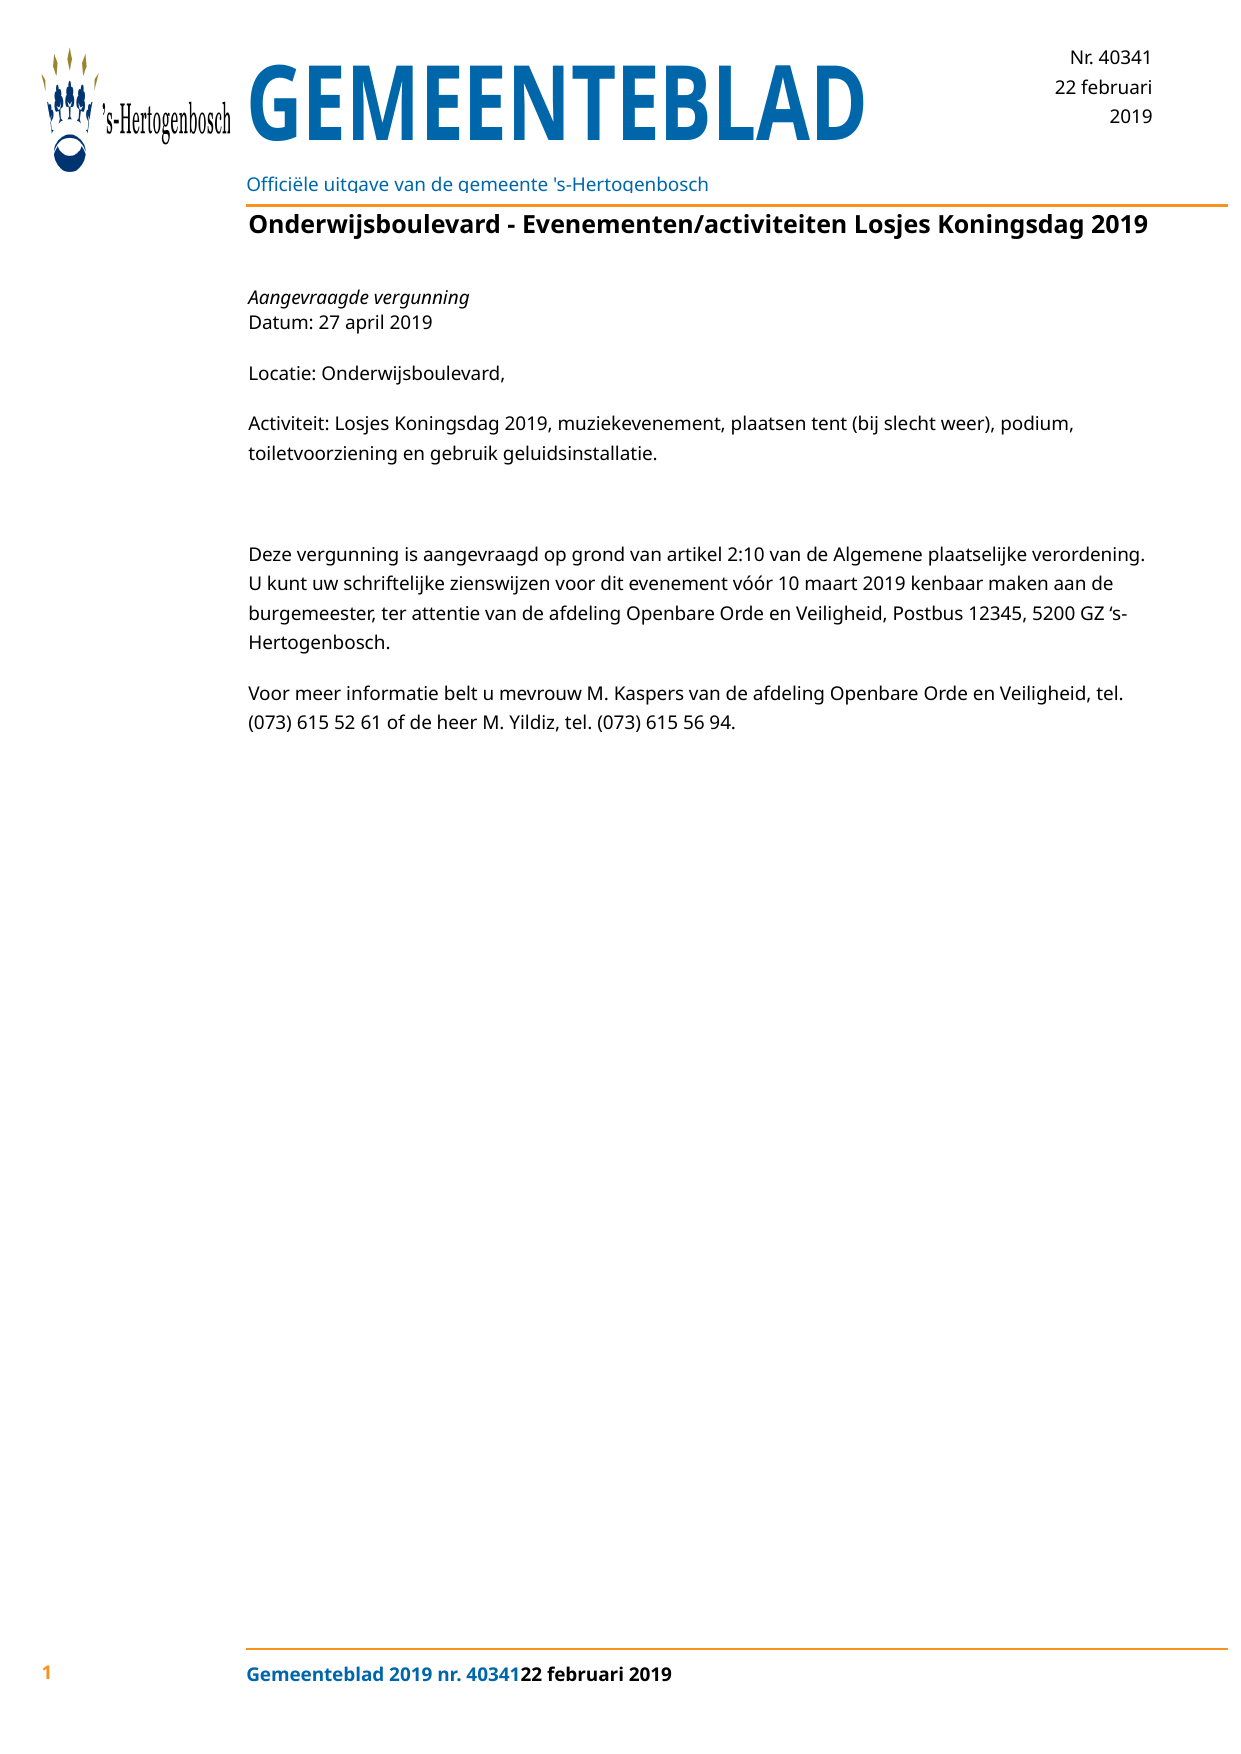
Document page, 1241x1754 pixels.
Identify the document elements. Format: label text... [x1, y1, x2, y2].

text Voor meer informatie belt u mevrouw M. Kaspers van de afdeling Openbare Orde en Veiligheid, tel. (073) 615 52 61 of de heer M. Yildiz, tel. (073) 615 56 94. [248, 680, 1152, 735]
text Aangevraagde vergunning [248, 284, 1152, 309]
text Activiteit: Losjes Koningsdag 2019, muziekevenement, plaatsen tent (bij slecht weer), podium, toiletvoorziening en gebruik geluidsinstallatie. [248, 410, 1152, 466]
text Locatie: Onderwijsboulevard, [248, 360, 1152, 386]
text Onderwijsboulevard - Evenementen/activiteiten Losjes Koningsdag 2019 [248, 207, 1152, 241]
text Datum: 27 april 2019 [248, 309, 1152, 335]
picture [41, 47, 231, 172]
text Deze vergunning is aangevraagd op grond van artikel 2:10 van de Algemene plaatselijke verordening. U kunt uw schriftelijke zienswijzen voor dit evenement vóór 10 maart 2019 kenbaar maken aan de burgemeester, ter attentie van de afdeling Openbare Orde en Veiligheid, Postbus 12345, 5200 GZ ‘s-Hertogenbosch. [248, 541, 1152, 655]
